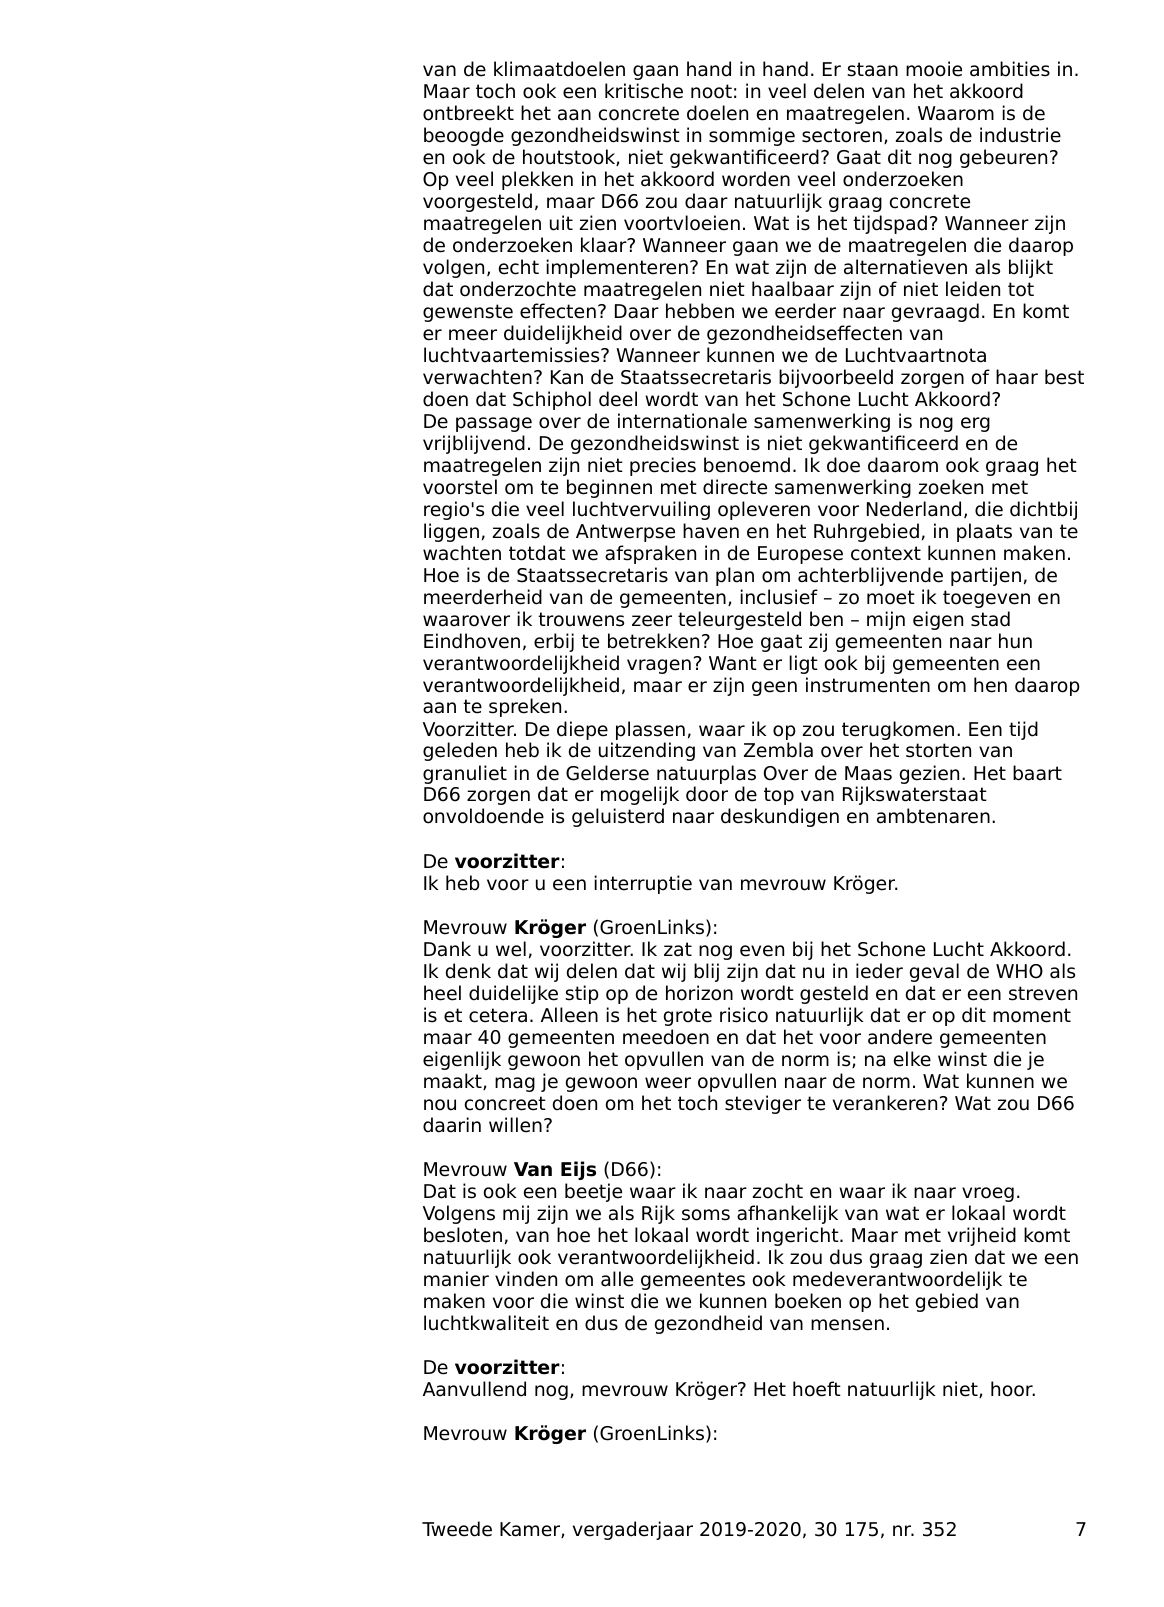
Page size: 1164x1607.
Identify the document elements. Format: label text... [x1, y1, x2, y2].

text Ik heb voor u een interruptie van mevrouw Kröger. [422, 872, 1087, 894]
text Voorzitter. De diepe plassen, waar ik op zou terugkomen. Een tijd geleden heb ik de uitzending van Zembla over het storten van granuliet in de Gelderse natuurplas Over de Maas gezien. Het baart D66 zorgen dat er mogelijk door de top van Rijkswaterstaat onvoldoende is geluisterd naar deskundigen en ambtenaren. [422, 718, 1087, 828]
text van de klimaatdoelen gaan hand in hand. Er staan mooie ambities in. Maar toch ook een kritische noot: in veel delen van het akkoord ontbreekt het aan concrete doelen en maatregelen. Waarom is de beoogde gezondheidswinst in sommige sectoren, zoals de industrie en ook de houtstook, niet gekwantificeerd? Gaat dit nog gebeuren? Op veel plekken in het akkoord worden veel onderzoeken voorgesteld, maar D66 zou daar natuurlijk graag concrete maatregelen uit zien voortvloeien. Wat is het tijdspad? Wanneer zijn de onderzoeken klaar? Wanneer gaan we de maatregelen die daarop volgen, echt implementeren? En wat zijn de alternatieven als blijkt dat onderzochte maatregelen niet haalbaar zijn of niet leiden tot gewenste effecten? Daar hebben we eerder naar gevraagd. En komt er meer duidelijkheid over de gezondheidseffecten van luchtvaartemissies? Wanneer kunnen we de Luchtvaartnota verwachten? Kan de Staatssecretaris bijvoorbeeld zorgen of haar best doen dat Schiphol deel wordt van het Schone Lucht Akkoord? [422, 59, 1087, 411]
text Dat is ook een beetje waar ik naar zocht en waar ik naar vroeg. Volgens mij zijn we als Rijk soms afhankelijk van wat er lokaal wordt besloten, van hoe het lokaal wordt ingericht. Maar met vrijheid komt natuurlijk ook verantwoordelijkheid. Ik zou dus graag zien dat we een manier vinden om alle gemeentes ook medeverantwoordelijk te maken voor die winst die we kunnen boeken op het gebied van luchtkwaliteit en dus de gezondheid van mensen. [422, 1181, 1087, 1334]
text De voorzitter: [422, 851, 1087, 872]
text Mevrouw Kröger (GroenLinks): [422, 1423, 1087, 1445]
text Aanvullend nog, mevrouw Kröger? Het hoeft natuurlijk niet, hoor. [422, 1379, 1087, 1401]
text Mevrouw Kröger (GroenLinks): [422, 917, 1087, 939]
text De voorzitter: [422, 1357, 1087, 1379]
text Mevrouw Van Eijs (D66): [422, 1159, 1087, 1181]
text De passage over de internationale samenwerking is nog erg vrijblijvend. De gezondheidswinst is niet gekwantificeerd en de maatregelen zijn niet precies benoemd. Ik doe daarom ook graag het voorstel om te beginnen met directe samenwerking zoeken met regio's die veel luchtvervuiling opleveren voor Nederland, die dichtbij liggen, zoals de Antwerpse haven en het Ruhrgebied, in plaats van te wachten totdat we afspraken in de Europese context kunnen maken. Hoe is de Staatssecretaris van plan om achterblijvende partijen, de meerderheid van de gemeenten, inclusief – zo moet ik toegeven en waarover ik trouwens zeer teleurgesteld ben – mijn eigen stad Eindhoven, erbij te betrekken? Hoe gaat zij gemeenten naar hun verantwoordelijkheid vragen? Want er ligt ook bij gemeenten een verantwoordelijkheid, maar er zijn geen instrumenten om hen daarop aan te spreken. [422, 411, 1087, 718]
text Dank u wel, voorzitter. Ik zat nog even bij het Schone Lucht Akkoord. Ik denk dat wij delen dat wij blij zijn dat nu in ieder geval de WHO als heel duidelijke stip op de horizon wordt gesteld en dat er een streven is et cetera. Alleen is het grote risico natuurlijk dat er op dit moment maar 40 gemeenten meedoen en dat het voor andere gemeenten eigenlijk gewoon het opvullen van de norm is; na elke winst die je maakt, mag je gewoon weer opvullen naar de norm. Wat kunnen we nou concreet doen om het toch steviger te verankeren? Wat zou D66 daarin willen? [422, 939, 1087, 1136]
